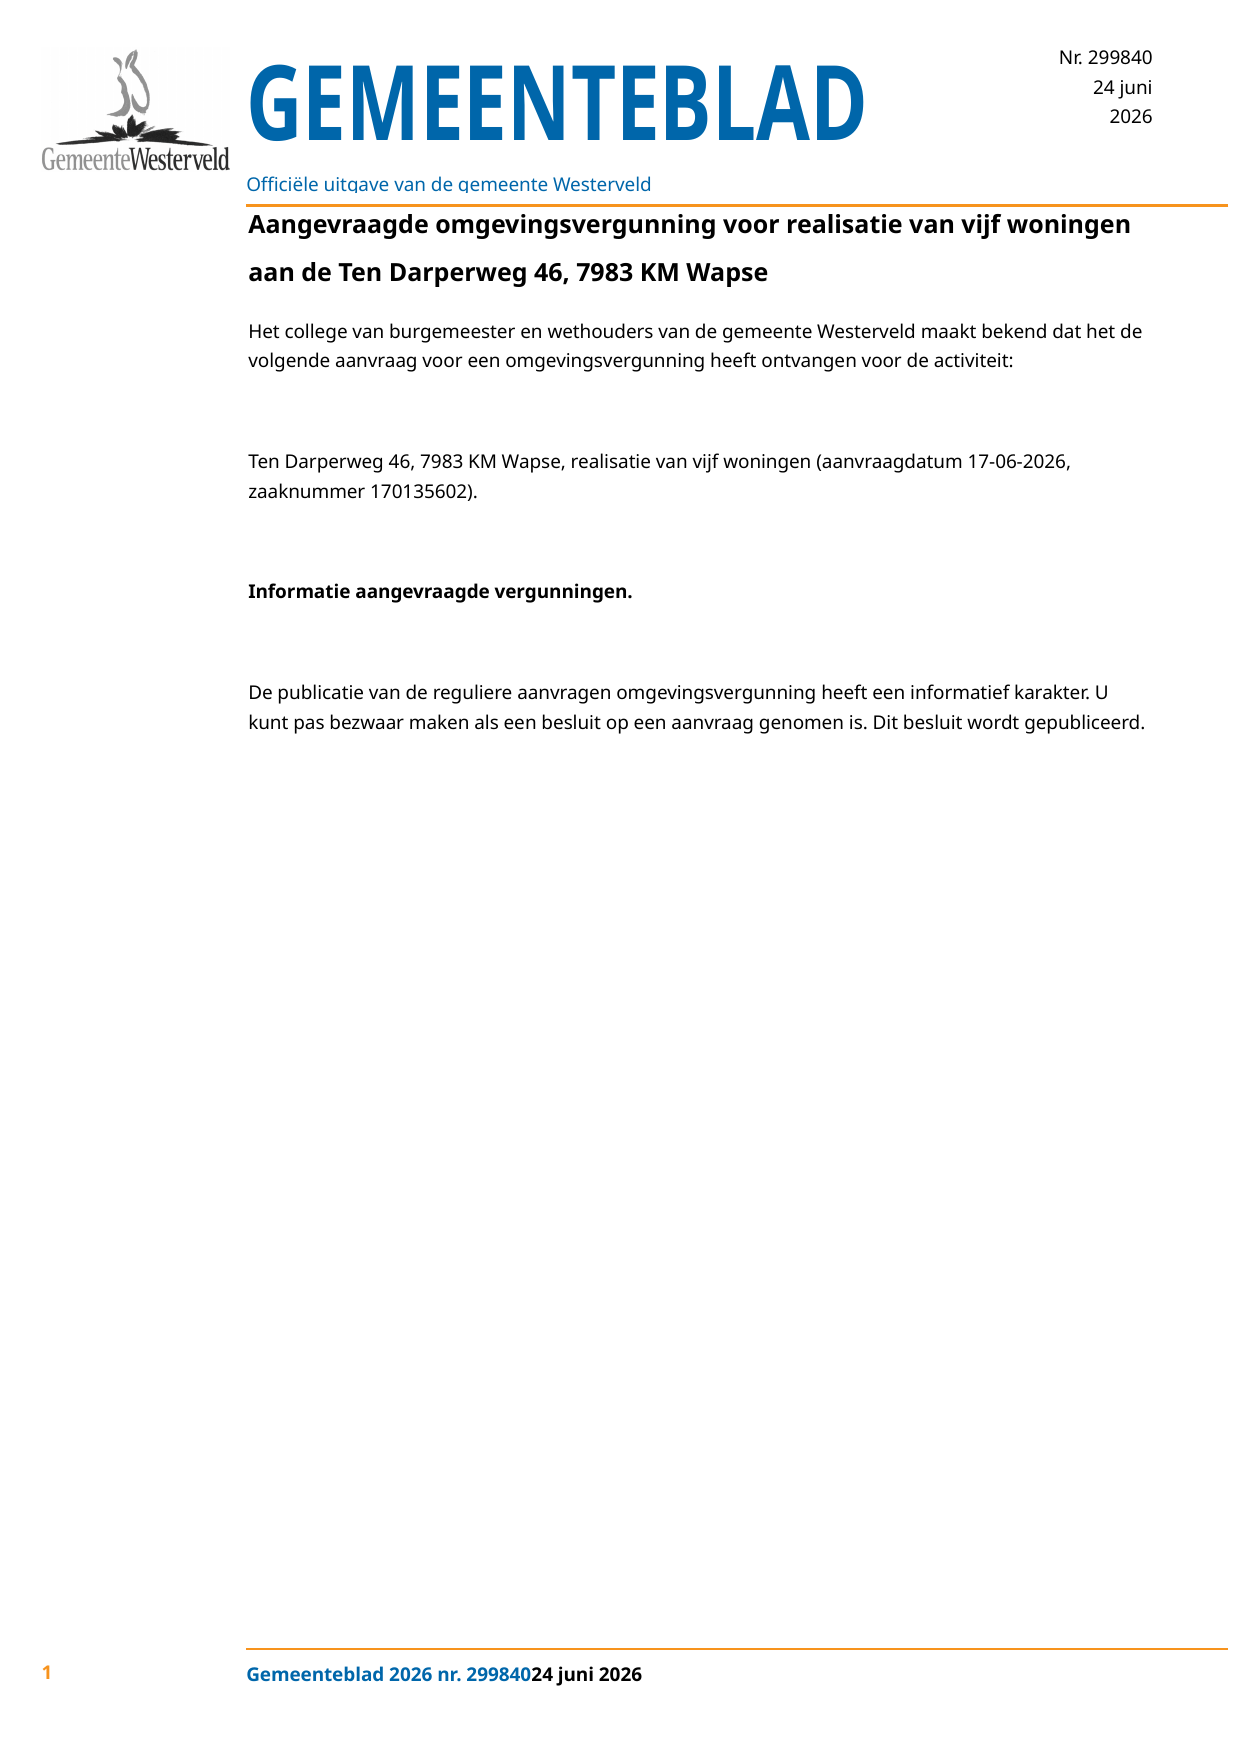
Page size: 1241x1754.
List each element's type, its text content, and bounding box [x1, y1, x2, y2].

picture [41, 47, 231, 172]
text Het college van burgemeester en wethouders van de gemeente Westerveld maakt bekend dat het de volgende aanvraag voor een omgevingsvergunning heeft ontvangen voor de activiteit: [248, 318, 1152, 373]
text Ten Darperweg 46, 7983 KM Wapse, realisatie van vijf woningen (aanvraagdatum 17-06-2026, zaaknummer 170135602). [248, 448, 1152, 504]
text Informatie aangevraagde vergunningen. [248, 579, 1152, 604]
text Aangevraagde omgevingsvergunning voor realisatie van vijf woningen aan de Ten Darperweg 46, 7983 KM Wapse [248, 207, 1152, 288]
text De publicatie van de reguliere aanvragen omgevingsvergunning heeft een informatief karakter. U kunt pas bezwaar maken als een besluit op een aanvraag genomen is. Dit besluit wordt gepubliceerd. [248, 679, 1152, 735]
